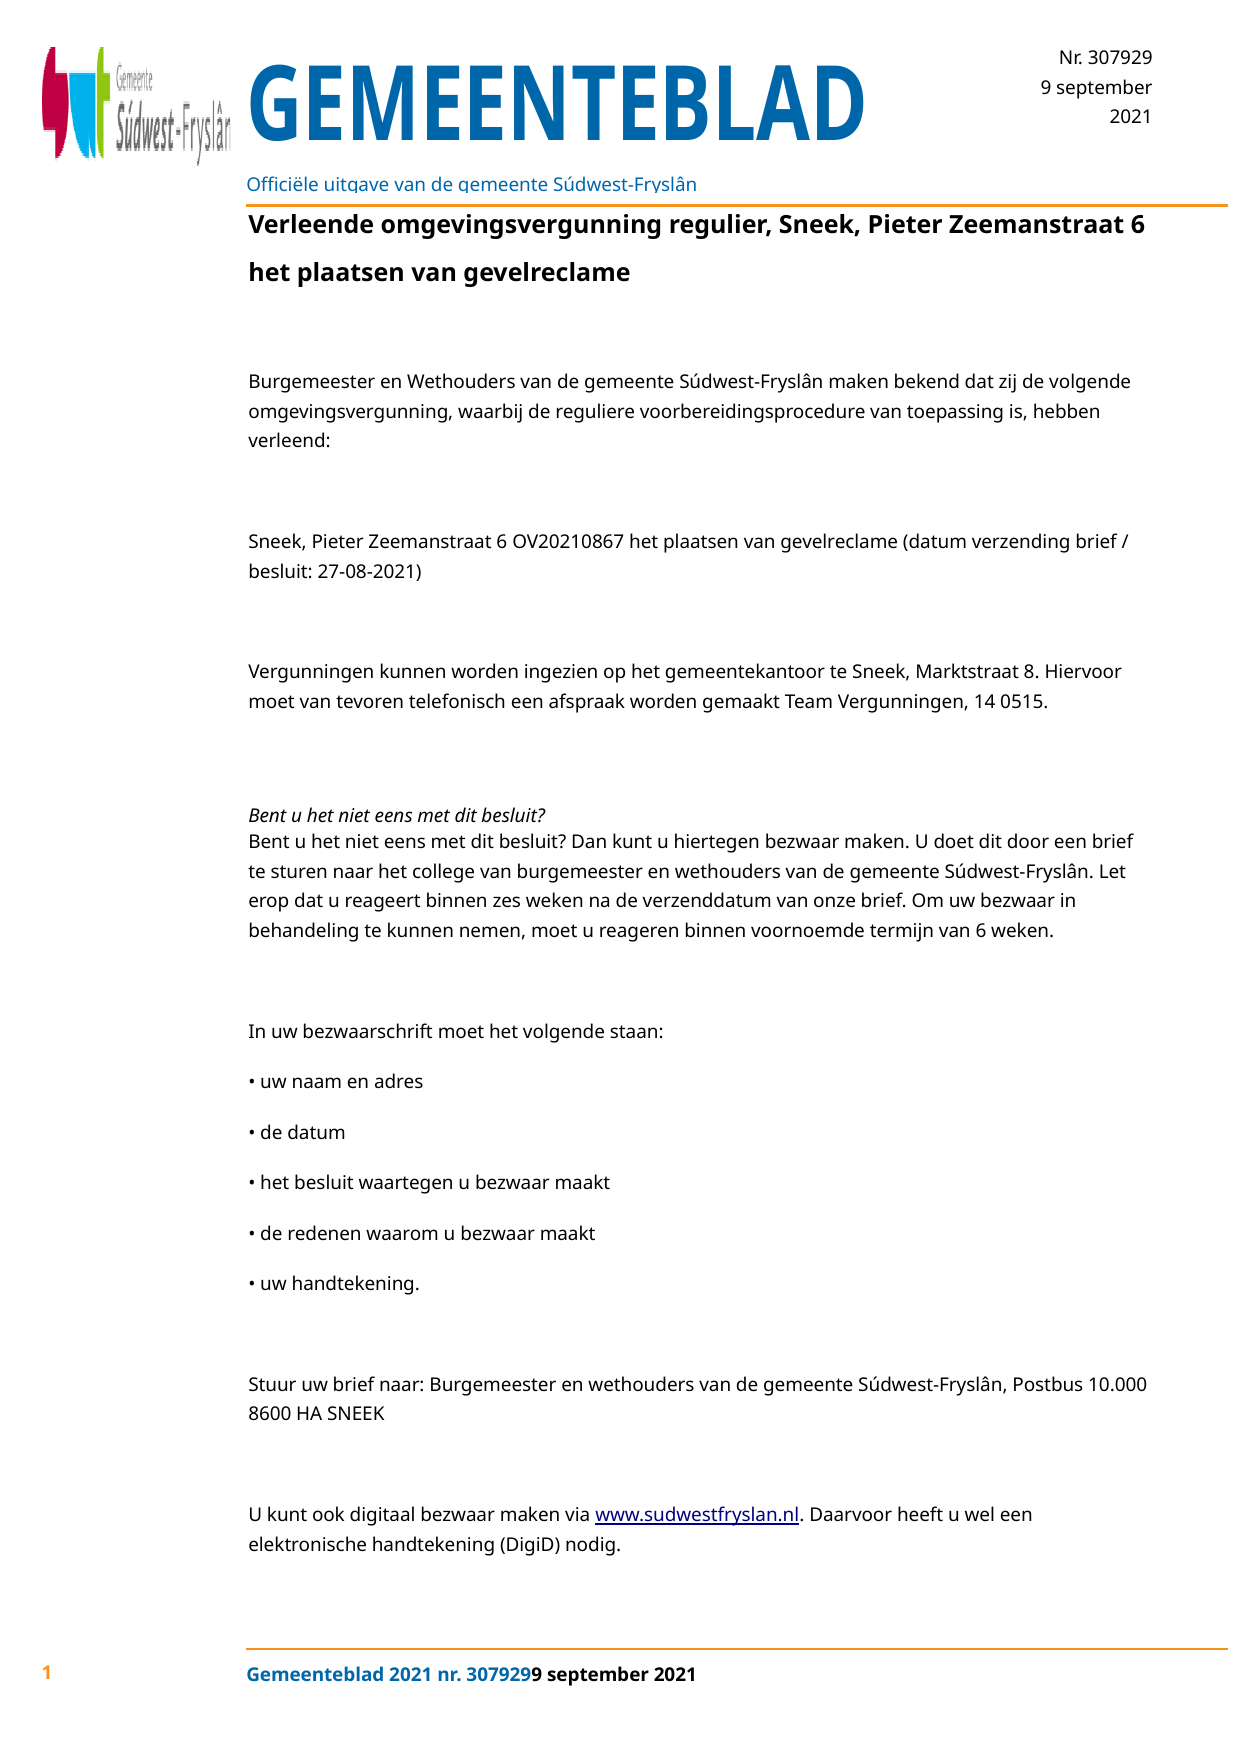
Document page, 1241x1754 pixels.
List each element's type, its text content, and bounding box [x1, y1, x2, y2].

text Bent u het niet eens met dit besluit? [248, 803, 1152, 828]
text Bent u het niet eens met dit besluit? Dan kunt u hiertegen bezwaar maken. U doet dit door een brief te sturen naar het college van burgemeester en wethouders van de gemeente Súdwest-Fryslân. Let erop dat u reageert binnen zes weken na de verzenddatum van onze brief. Om uw bezwaar in behandeling te kunnen nemen, moet u reageren binnen voornoemde termijn van 6 weken. [248, 828, 1152, 943]
text Vergunningen kunnen worden ingezien op het gemeentekantoor te Sneek, Marktstraat 8. Hiervoor moet van tevoren telefonisch een afspraak worden gemaakt Team Vergunningen, 14 0515. [248, 659, 1152, 714]
text • de datum [248, 1119, 1152, 1144]
text • uw naam en adres [248, 1068, 1152, 1094]
text Stuur uw brief naar: Burgemeester en wethouders van de gemeente Súdwest-Fryslân, Postbus 10.000 8600 HA SNEEK [248, 1371, 1152, 1426]
text • de redenen waarom u bezwaar maakt [248, 1220, 1152, 1245]
text • het besluit waartegen u bezwaar maakt [248, 1169, 1152, 1195]
text Verleende omgevingsvergunning regulier, Sneek, Pieter Zeemanstraat 6 het plaatsen van gevelreclame [248, 207, 1152, 288]
text • uw handtekening. [248, 1270, 1152, 1296]
text Burgemeester en Wethouders van de gemeente Súdwest-Fryslân maken bekend dat zij de volgende omgevingsvergunning, waarbij de reguliere voorbereidingsprocedure van toepassing is, hebben verleend: [248, 368, 1152, 453]
text Sneek, Pieter Zeemanstraat 6 OV20210867 het plaatsen van gevelreclame (datum verzending brief / besluit: 27-08-2021) [248, 528, 1152, 584]
text In uw bezwaarschrift moet het volgende staan: [248, 1018, 1152, 1044]
picture [41, 47, 231, 172]
text U kunt ook digitaal bezwaar maken via www.sudwestfryslan.nl. Daarvoor heeft u wel een elektronische handtekening (DigiD) nodig. [248, 1501, 1152, 1557]
